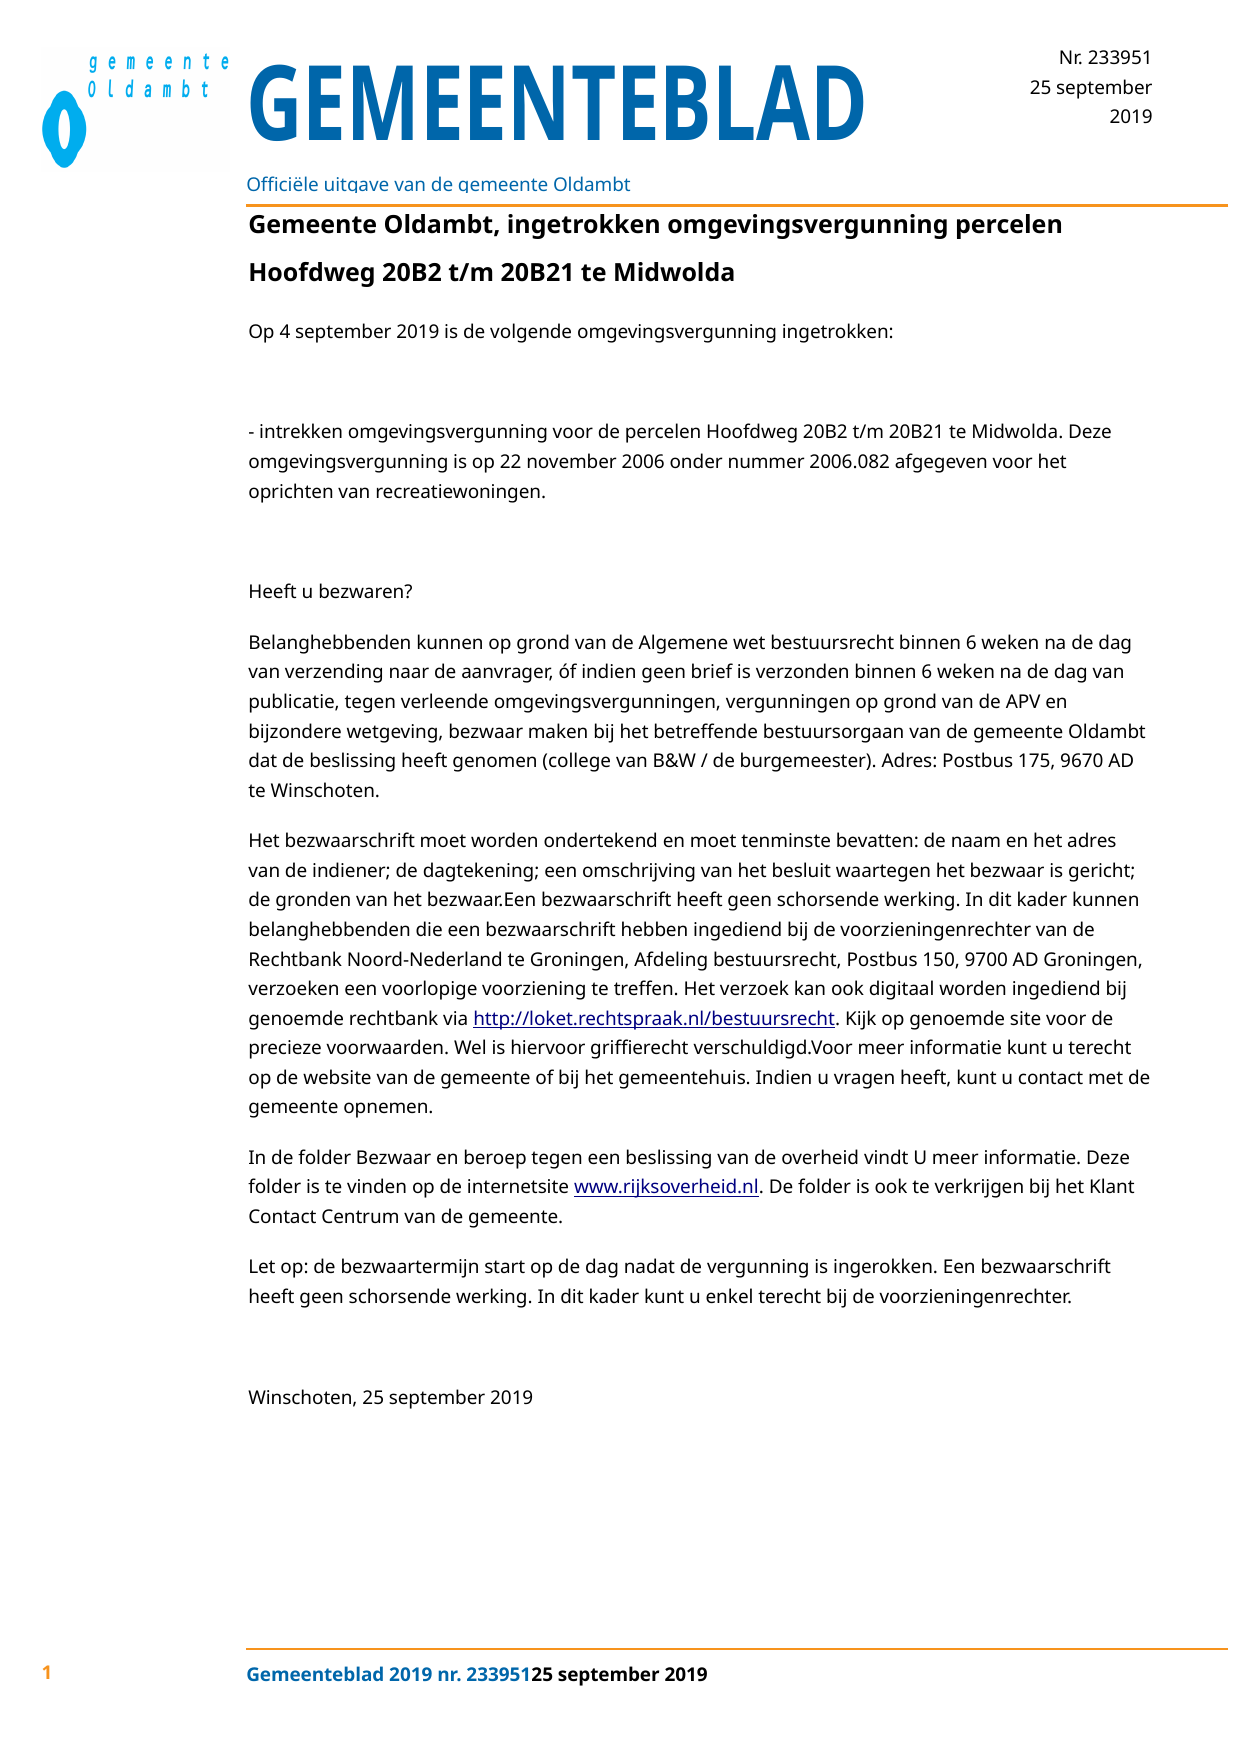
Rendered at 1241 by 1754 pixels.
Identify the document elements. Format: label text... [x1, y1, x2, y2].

text Winschoten, 25 september 2019 [248, 1384, 1152, 1410]
text - intrekken omgevingsvergunning voor de percelen Hoofdweg 20B2 t/m 20B21 te Midwolda. Deze omgevingsvergunning is op 22 november 2006 onder nummer 2006.082 afgegeven voor het oprichten van recreatiewoningen. [248, 419, 1152, 504]
text Het bezwaarschrift moet worden ondertekend en moet tenminste bevatten: de naam en het adres van de indiener; de dagtekening; een omschrijving van het besluit waartegen het bezwaar is gericht; de gronden van het bezwaar.Een bezwaarschrift heeft geen schorsende werking. In dit kader kunnen belanghebbenden die een bezwaarschrift hebben ingediend bij de voorzieningenrechter van de Rechtbank Noord-Nederland te Groningen, Afdeling bestuursrecht, Postbus 150, 9700 AD Groningen, verzoeken een voorlopige voorziening te treffen. Het verzoek kan ook digitaal worden ingediend bij genoemde rechtbank via http://loket.rechtspraak.nl/bestuursrecht. Kijk op genoemde site voor de precieze voorwaarden. Wel is hiervoor griffierecht verschuldigd.Voor meer informatie kunt u terecht op de website van de gemeente of bij het gemeentehuis. Indien u vragen heeft, kunt u contact met de gemeente opnemen. [248, 827, 1152, 1119]
text Let op: de bezwaartermijn start op de dag nadat de vergunning is ingerokken. Een bezwaarschrift heeft geen schorsende werking. In dit kader kunt u enkel terecht bij de voorzieningenrechter. [248, 1254, 1152, 1309]
text Belanghebbenden kunnen op grond van de Algemene wet bestuursrecht binnen 6 weken na de dag van verzending naar de aanvrager, óf indien geen brief is verzonden binnen 6 weken na de dag van publicatie, tegen verleende omgevingsvergunningen, vergunningen op grond van de APV en bijzondere wetgeving, bezwaar maken bij het betreffende bestuursorgaan van de gemeente Oldambt dat de beslissing heeft genomen (college van B&W / de burgemeester). Adres: Postbus 175, 9670 AD te Winschoten. [248, 629, 1152, 803]
text Op 4 september 2019 is de volgende omgevingsvergunning ingetrokken: [248, 318, 1152, 344]
picture [41, 47, 231, 172]
text Heeft u bezwaren? [248, 579, 1152, 604]
text In de folder Bezwaar en beroep tegen een beslissing van de overheid vindt U meer informatie. Deze folder is te vinden op de internetsite www.rijksoverheid.nl. De folder is ook te verkrijgen bij het Klant Contact Centrum van de gemeente. [248, 1144, 1152, 1229]
text Gemeente Oldambt, ingetrokken omgevingsvergunning percelen Hoofdweg 20B2 t/m 20B21 te Midwolda [248, 207, 1152, 288]
